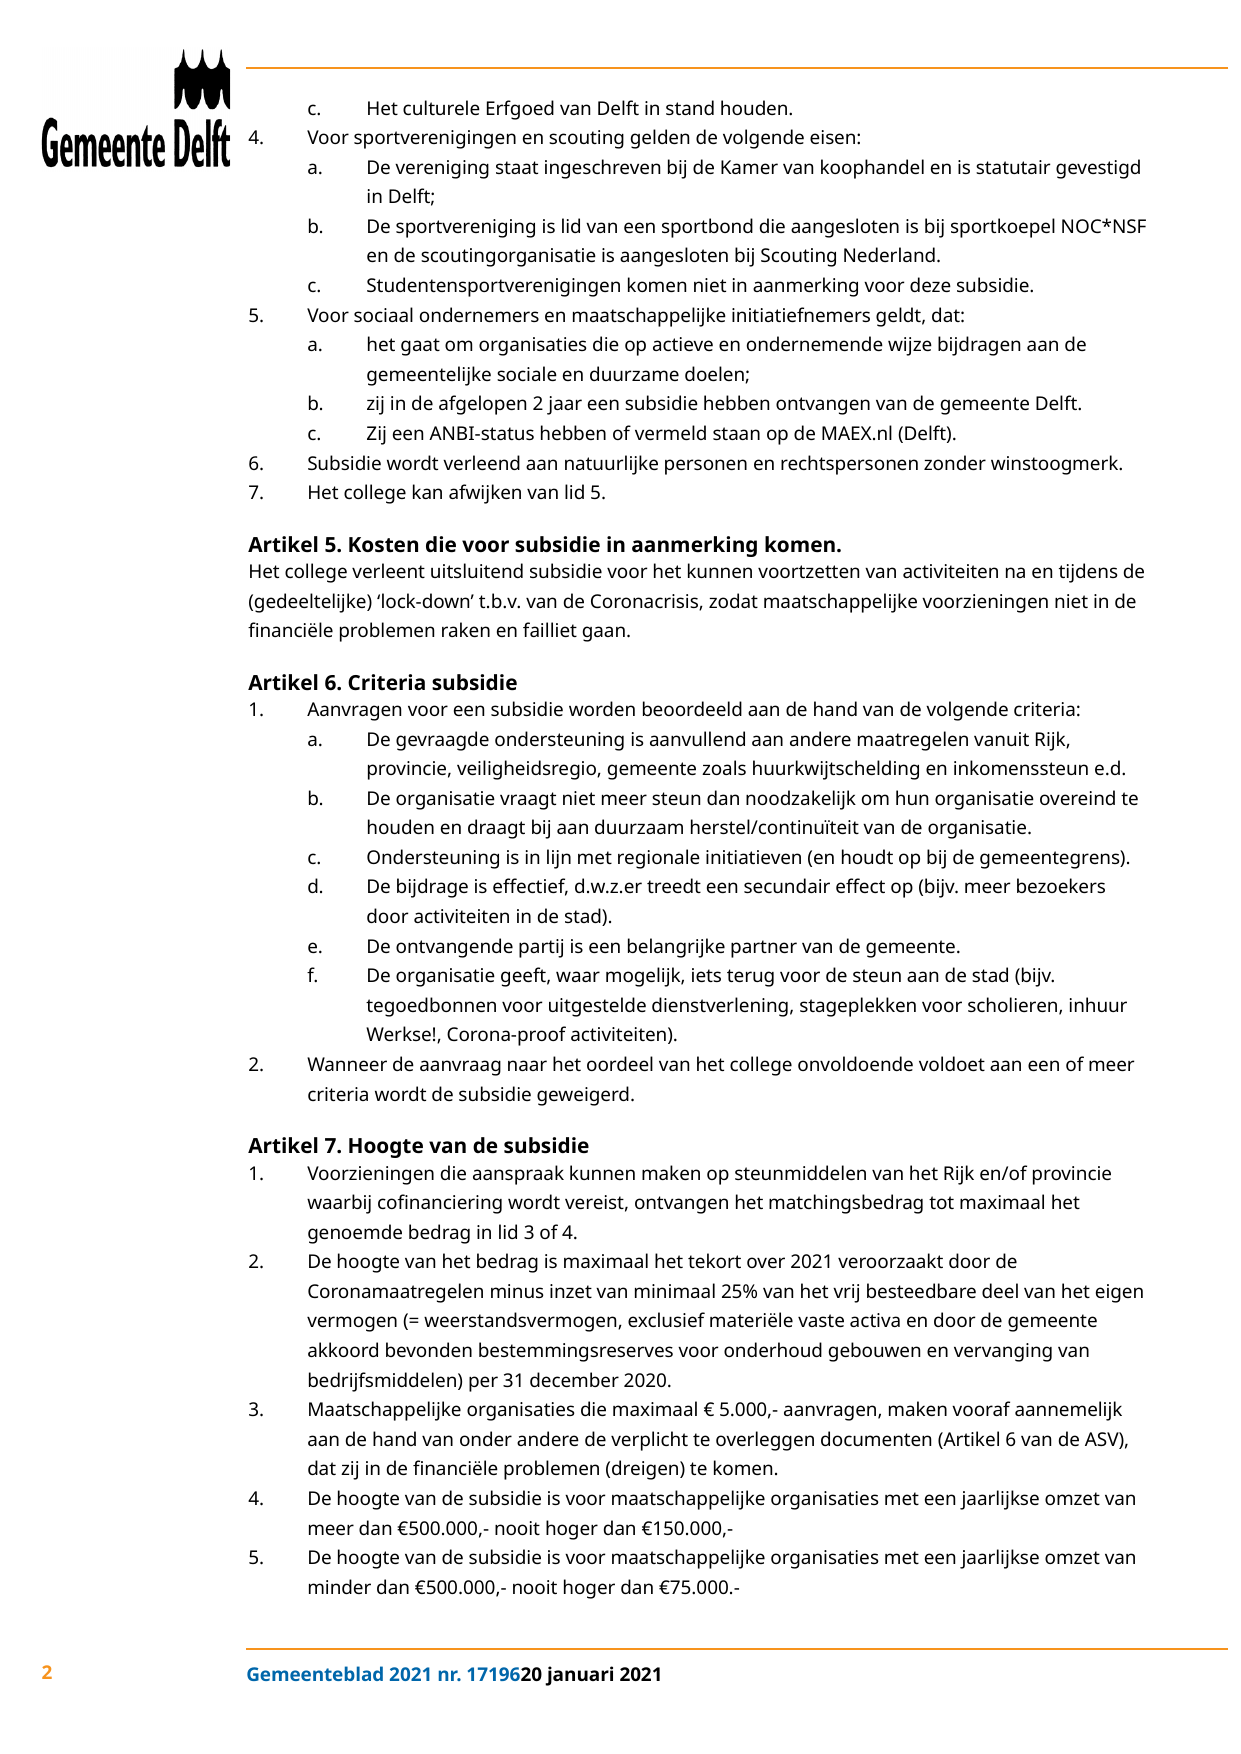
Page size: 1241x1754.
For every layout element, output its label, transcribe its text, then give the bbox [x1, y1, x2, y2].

list De organisatie vraagt niet meer steun dan noodzakelijk om hun organisatie overeind te houden en draagt bij aan duurzaam herstel/continuïteit van de organisatie. [307, 785, 1152, 840]
list Studentensportverenigingen komen niet in aanmerking voor deze subsidie. [307, 272, 1152, 298]
list Maatschappelijke organisaties die maximaal € 5.000,- aanvragen, maken vooraf aannemelijk aan de hand van onder andere de verplicht te overleggen documenten (Artikel 6 van de ASV), dat zij in de financiële problemen (dreigen) te komen. [248, 1396, 1152, 1481]
list Het college kan afwijken van lid 5. [248, 479, 1152, 505]
list De organisatie geeft, waar mogelijk, iets terug voor de steun aan de stad (bijv. tegoedbonnen voor uitgestelde dienstverlening, stageplekken voor scholieren, inhuur Werkse!, Corona-proof activiteiten). [307, 962, 1152, 1047]
list het gaat om organisaties die op actieve en ondernemende wijze bijdragen aan de gemeentelijke sociale en duurzame doelen; [307, 331, 1152, 387]
list De hoogte van het bedrag is maximaal het tekort over 2021 veroorzaakt door de Coronamaatregelen minus inzet van minimaal 25% van het vrij besteedbare deel van het eigen vermogen (= weerstandsvermogen, exclusief materiële vaste activa en door de gemeente akkoord bevonden bestemmingsreserves voor onderhoud gebouwen en vervanging van bedrijfsmiddelen) per 31 december 2020. [248, 1248, 1152, 1392]
list De hoogte van de subsidie is voor maatschappelijke organisaties met een jaarlijkse omzet van meer dan €500.000,- nooit hoger dan €150.000,- [248, 1485, 1152, 1540]
list Voor sportverenigingen en scouting gelden de volgende eisen: [248, 124, 1152, 150]
list Zij een ANBI-status hebben of vermeld staan op de MAEX.nl (Delft). [307, 420, 1152, 446]
list Wanneer de aanvraag naar het oordeel van het college onvoldoende voldoet aan een of meer criteria wordt de subsidie geweigerd. [248, 1051, 1152, 1107]
text Artikel 6. Criteria subsidie [248, 668, 1152, 696]
list De hoogte van de subsidie is voor maatschappelijke organisaties met een jaarlijkse omzet van minder dan €500.000,- nooit hoger dan €75.000.- [248, 1544, 1152, 1599]
list Voorzieningen die aanspraak kunnen maken op steunmiddelen van het Rijk en/of provincie waarbij cofinanciering wordt vereist, ontvangen het matchingsbedrag tot maximaal het genoemde bedrag in lid 3 of 4. [248, 1160, 1152, 1244]
list Subsidie wordt verleend aan natuurlijke personen en rechtspersonen zonder winstoogmerk. [248, 450, 1152, 476]
text Het college verleent uitsluitend subsidie voor het kunnen voortzetten van activiteiten na en tijdens de (gedeeltelijke) ‘lock-down’ t.b.v. van de Coronacrisis, zodat maatschappelijke voorzieningen niet in de financiële problemen raken en failliet gaan. [248, 558, 1152, 643]
list De gevraagde ondersteuning is aanvullend aan andere maatregelen vanuit Rijk, provincie, veiligheidsregio, gemeente zoals huurkwijtschelding en inkomenssteun e.d. [307, 726, 1152, 781]
text Artikel 7. Hoogte van de subsidie [248, 1131, 1152, 1160]
list Ondersteuning is in lijn met regionale initiatieven (en houdt op bij de gemeentegrens). [307, 844, 1152, 870]
list De vereniging staat ingeschreven bij de Kamer van koophandel en is statutair gevestigd in Delft; [307, 154, 1152, 209]
text Artikel 5. Kosten die voor subsidie in aanmerking komen. [248, 530, 1152, 558]
list Het culturele Erfgoed van Delft in stand houden. [307, 95, 1152, 121]
list De sportvereniging is lid van een sportbond die aangesloten is bij sportkoepel NOC*NSF en de scoutingorganisatie is aangesloten bij Scouting Nederland. [307, 213, 1152, 268]
list Voor sociaal ondernemers en maatschappelijke initiatiefnemers geldt, dat: [248, 302, 1152, 328]
list Aanvragen voor een subsidie worden beoordeeld aan de hand van de volgende criteria: [248, 696, 1152, 722]
list De ontvangende partij is een belangrijke partner van de gemeente. [307, 933, 1152, 959]
list zij in de afgelopen 2 jaar een subsidie hebben ontvangen van de gemeente Delft. [307, 391, 1152, 416]
list De bijdrage is effectief, d.w.z.er treedt een secundair effect op (bijv. meer bezoekers door activiteiten in de stad). [307, 874, 1152, 929]
picture [41, 47, 231, 172]
